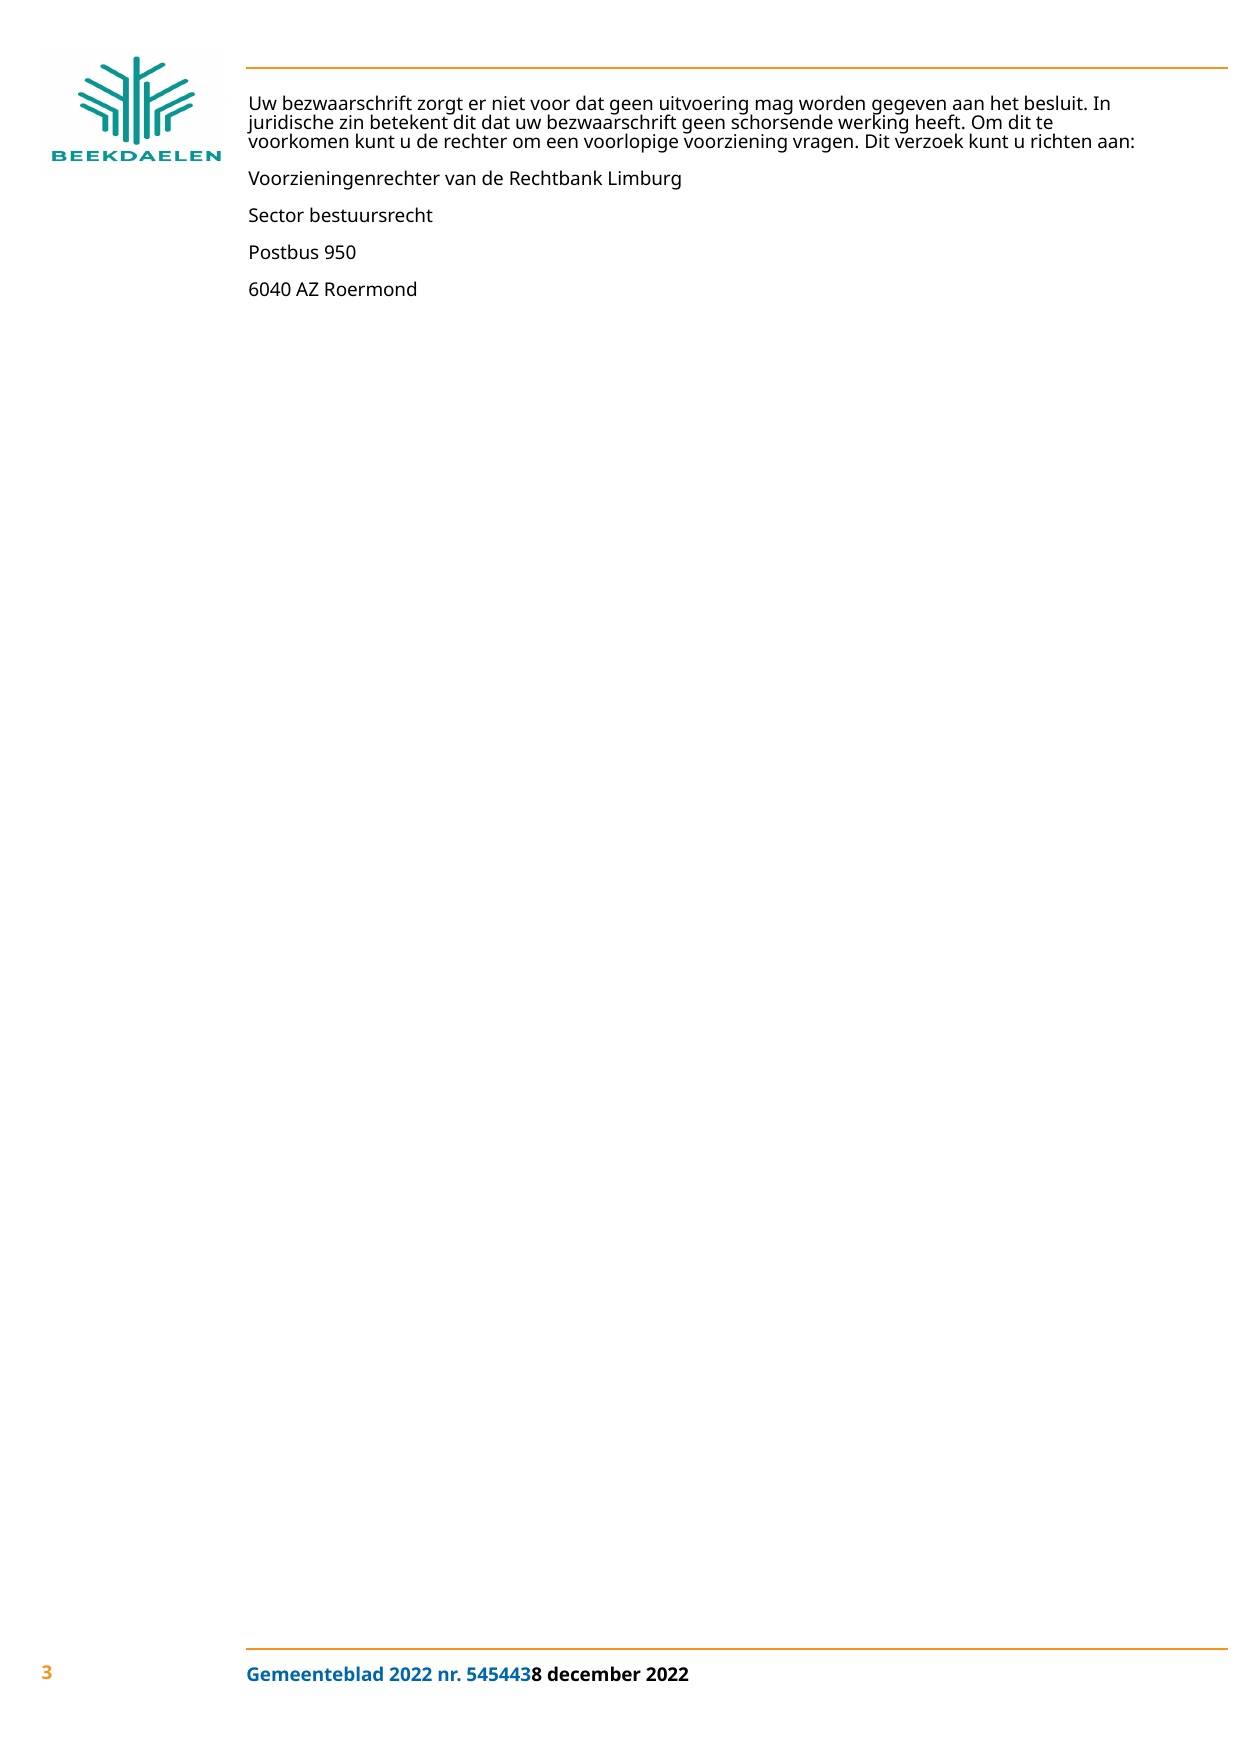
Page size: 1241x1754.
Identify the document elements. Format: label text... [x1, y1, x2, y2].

picture [41, 47, 231, 172]
text Sector bestuursrecht [248, 207, 1152, 227]
text Voorzieningenrechter van de Rechtbank Limburg [248, 170, 1152, 189]
text Postbus 950 [248, 244, 1152, 263]
text 6040 AZ Roermond [248, 281, 1152, 301]
text Uw bezwaarschrift zorgt er niet voor dat geen uitvoering mag worden gegeven aan het besluit. In juridische zin betekent dit dat uw bezwaarschrift geen schorsende werking heeft. Om dit te voorkomen kunt u de rechter om een voorlopige voorziening vragen. Dit verzoek kunt u richten aan: [248, 95, 1152, 153]
